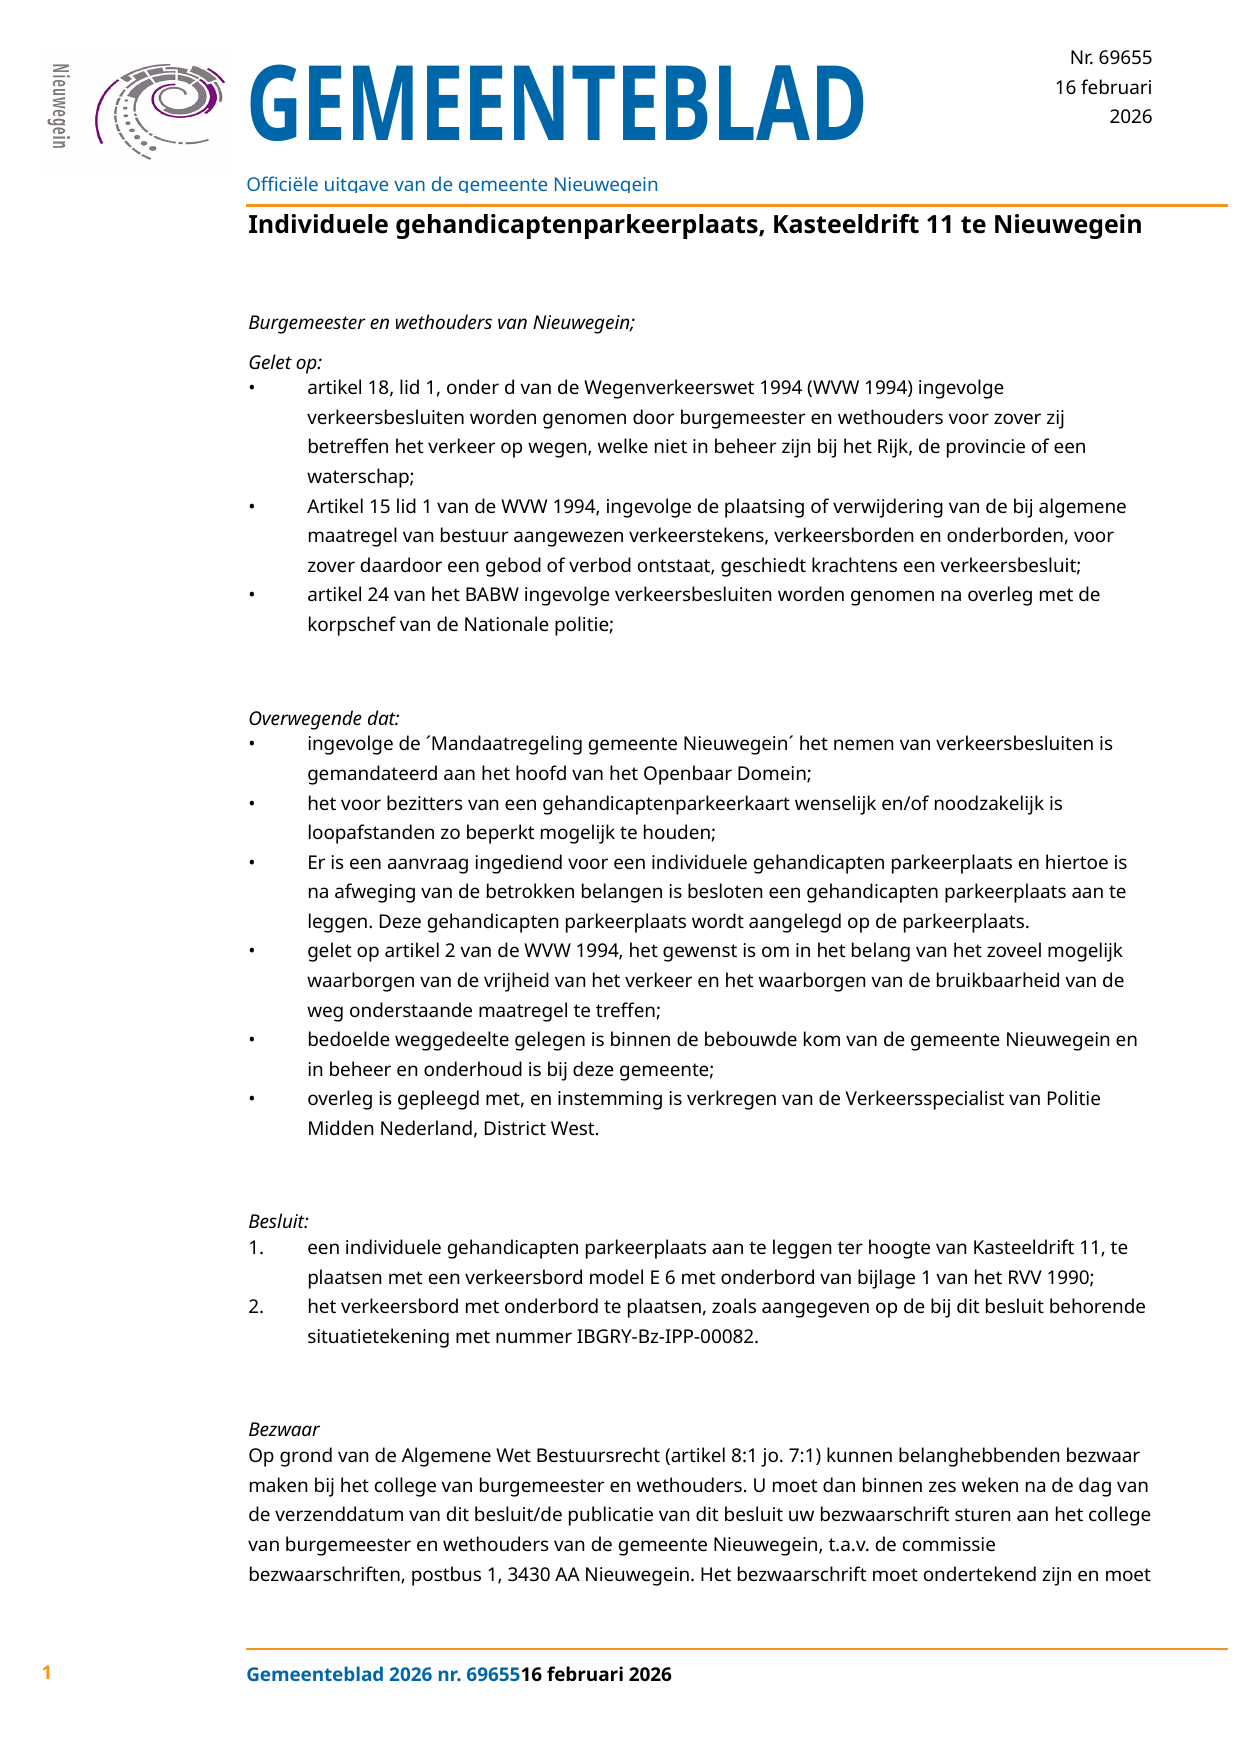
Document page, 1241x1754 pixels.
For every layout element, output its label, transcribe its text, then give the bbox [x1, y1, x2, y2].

text Besluit: [248, 1209, 1152, 1234]
list het voor bezitters van een gehandicaptenparkeerkaart wenselijk en/of noodzakelijk is loopafstanden zo beperkt mogelijk te houden; [248, 790, 1152, 845]
list Er is een aanvraag ingediend voor een individuele gehandicapten parkeerplaats en hiertoe is na afweging van de betrokken belangen is besloten een gehandicapten parkeerplaats aan te leggen. Deze gehandicapten parkeerplaats wordt aangelegd op de parkeerplaats. [248, 849, 1152, 934]
text Individuele gehandicaptenparkeerplaats, Kasteeldrift 11 te Nieuwegein [248, 207, 1152, 241]
text Burgemeester en wethouders van Nieuwegein; [248, 309, 1152, 335]
list artikel 18, lid 1, onder d van de Wegenverkeerswet 1994 (WVW 1994) ingevolge verkeersbesluiten worden genomen door burgemeester en wethouders voor zover zij betreffen het verkeer op wegen, welke niet in beheer zijn bij het Rijk, de provincie of een waterschap; [248, 374, 1152, 489]
text Op grond van de Algemene Wet Bestuursrecht (artikel 8:1 jo. 7:1) kunnen belanghebbenden bezwaar maken bij het college van burgemeester en wethouders. U moet dan binnen zes weken na de dag van de verzenddatum van dit besluit/de publicatie van dit besluit uw bezwaarschrift sturen aan het college van burgemeester en wethouders van de gemeente Nieuwegein, t.a.v. de commissie bezwaarschriften, postbus 1, 3430 AA Nieuwegein. Het bezwaarschrift moet ondertekend zijn en moet [248, 1442, 1152, 1586]
list Artikel 15 lid 1 van de WVW 1994, ingevolge de plaatsing of verwijdering van de bij algemene maatregel van bestuur aangewezen verkeerstekens, verkeersborden en onderborden, voor zover daardoor een gebod of verbod ontstaat, geschiedt krachtens een verkeersbesluit; [248, 493, 1152, 578]
list bedoelde weggedeelte gelegen is binnen de bebouwde kom van de gemeente Nieuwegein en in beheer en onderhoud is bij deze gemeente; [248, 1026, 1152, 1082]
text Overwegende dat: [248, 705, 1152, 731]
picture [41, 47, 231, 172]
text Gelet op: [248, 349, 1152, 374]
list ingevolge de ´Mandaatregeling gemeente Nieuwegein´ het nemen van verkeersbesluiten is gemandateerd aan het hoofd van het Openbaar Domein; [248, 731, 1152, 786]
text Bezwaar [248, 1417, 1152, 1442]
list het verkeersbord met onderbord te plaatsen, zoals aangegeven op de bij dit besluit behorende situatietekening met nummer IBGRY-Bz-IPP-00082. [248, 1293, 1152, 1349]
list een individuele gehandicapten parkeerplaats aan te leggen ter hoogte van Kasteeldrift 11, te plaatsen met een verkeersbord model E 6 met onderbord van bijlage 1 van het RVV 1990; [248, 1234, 1152, 1290]
list gelet op artikel 2 van de WVW 1994, het gewenst is om in het belang van het zoveel mogelijk waarborgen van de vrijheid van het verkeer en het waarborgen van de bruikbaarheid van de weg onderstaande maatregel te treffen; [248, 938, 1152, 1022]
list overleg is gepleegd met, en instemming is verkregen van de Verkeersspecialist van Politie Midden Nederland, District West. [248, 1086, 1152, 1141]
list artikel 24 van het BABW ingevolge verkeersbesluiten worden genomen na overleg met de korpschef van de Nationale politie; [248, 582, 1152, 637]
